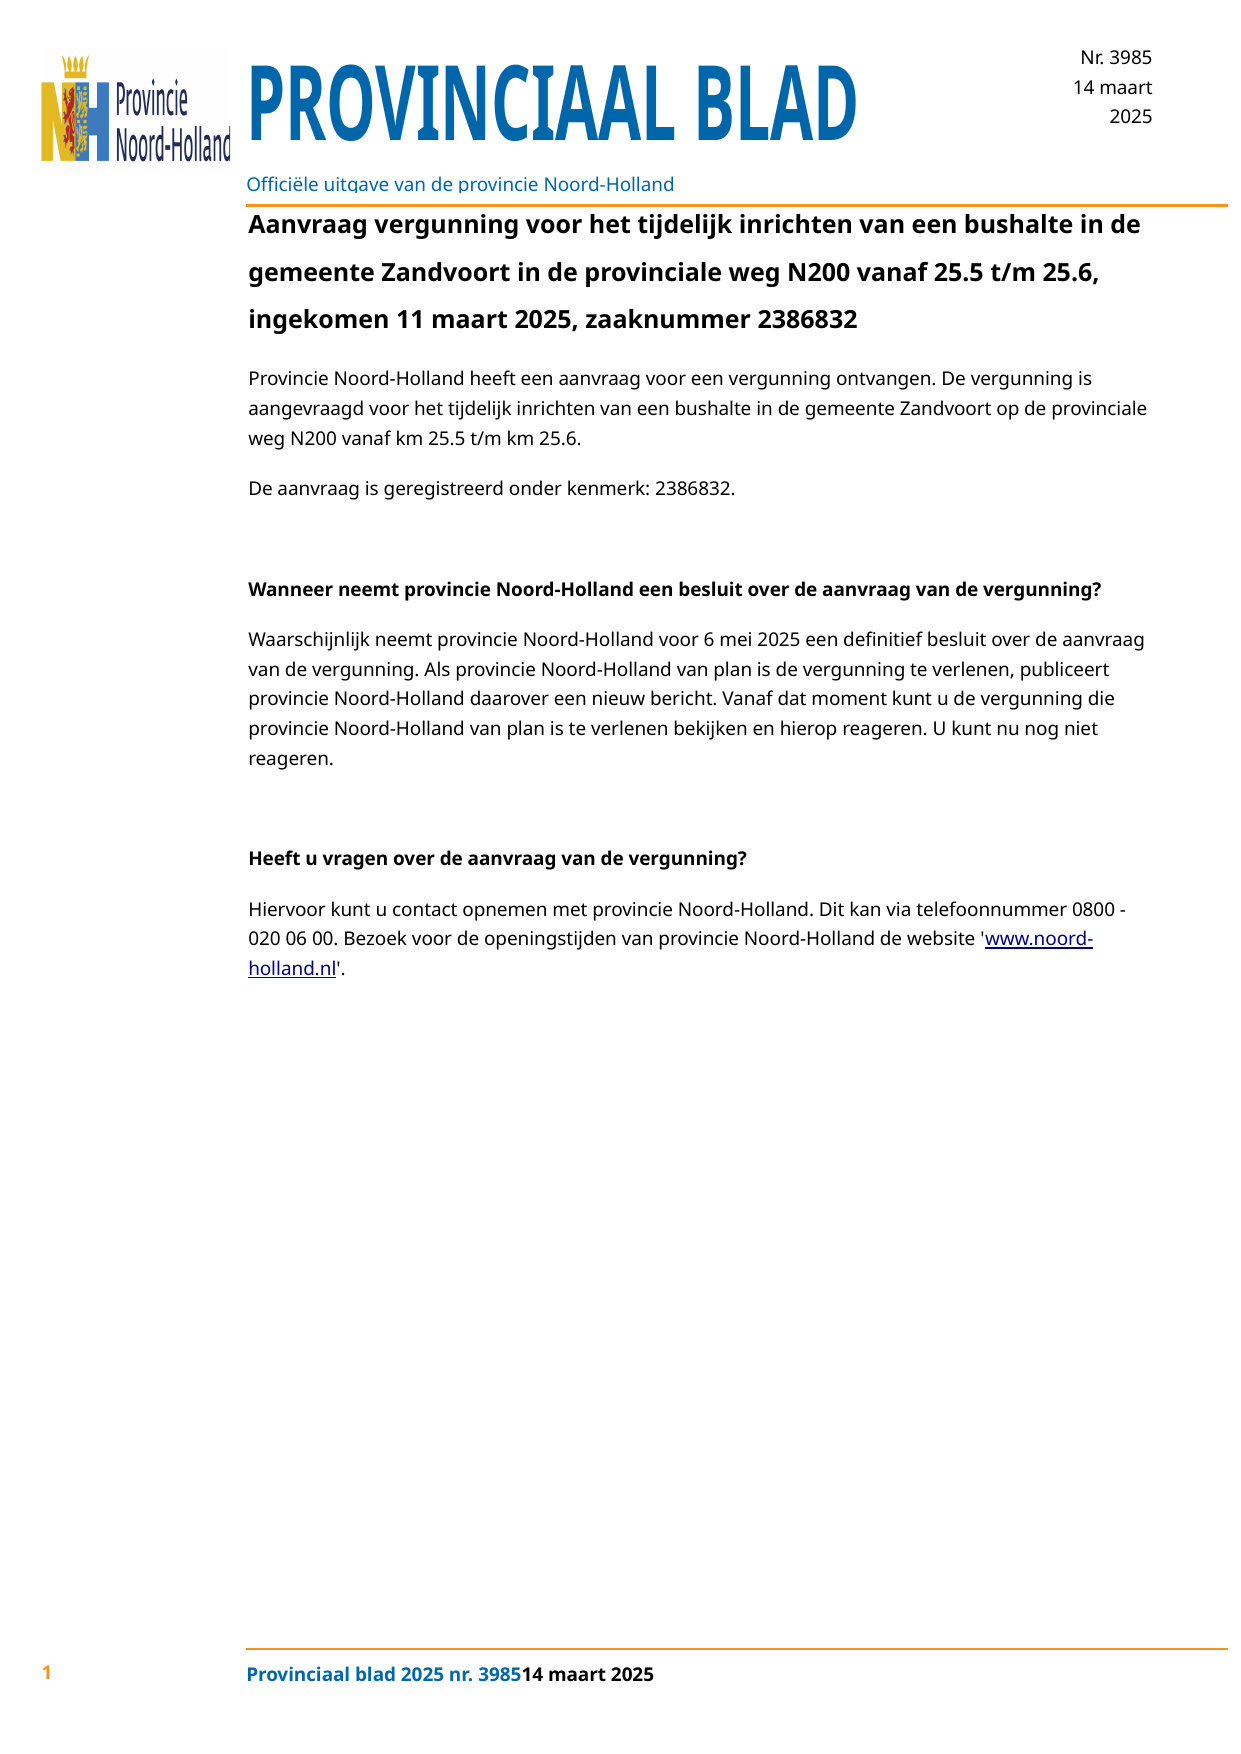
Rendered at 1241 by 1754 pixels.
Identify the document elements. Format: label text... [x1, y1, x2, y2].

text De aanvraag is geregistreerd onder kenmerk: 2386832. [248, 475, 1152, 501]
picture [41, 47, 231, 172]
text Wanneer neemt provincie Noord-Holland een besluit over de aanvraag van de vergunning? [248, 576, 1152, 602]
text Heeft u vragen over de aanvraag van de vergunning? [248, 846, 1152, 871]
text Provincie Noord-Holland heeft een aanvraag voor een vergunning ontvangen. De vergunning is aangevraagd voor het tijdelijk inrichten van een bushalte in de gemeente Zandvoort op de provinciale weg N200 vanaf km 25.5 t/m km 25.6. [248, 366, 1152, 450]
text Hiervoor kunt u contact opnemen met provincie Noord-Holland. Dit kan via telefoonnummer 0800 - 020 06 00. Bezoek voor de openingstijden van provincie Noord-Holland de website 'www.noord-holland.nl'. [248, 896, 1152, 981]
text Aanvraag vergunning voor het tijdelijk inrichten van een bushalte in de gemeente Zandvoort in de provinciale weg N200 vanaf 25.5 t/m 25.6, ingekomen 11 maart 2025, zaaknummer 2386832 [248, 207, 1152, 336]
text Waarschijnlijk neemt provincie Noord-Holland voor 6 mei 2025 een definitief besluit over de aanvraag van de vergunning. Als provincie Noord-Holland van plan is de vergunning te verlenen, publiceert provincie Noord-Holland daarover een nieuw bericht. Vanaf dat moment kunt u de vergunning die provincie Noord-Holland van plan is te verlenen bekijken en hierop reageren. U kunt nu nog niet reageren. [248, 626, 1152, 770]
